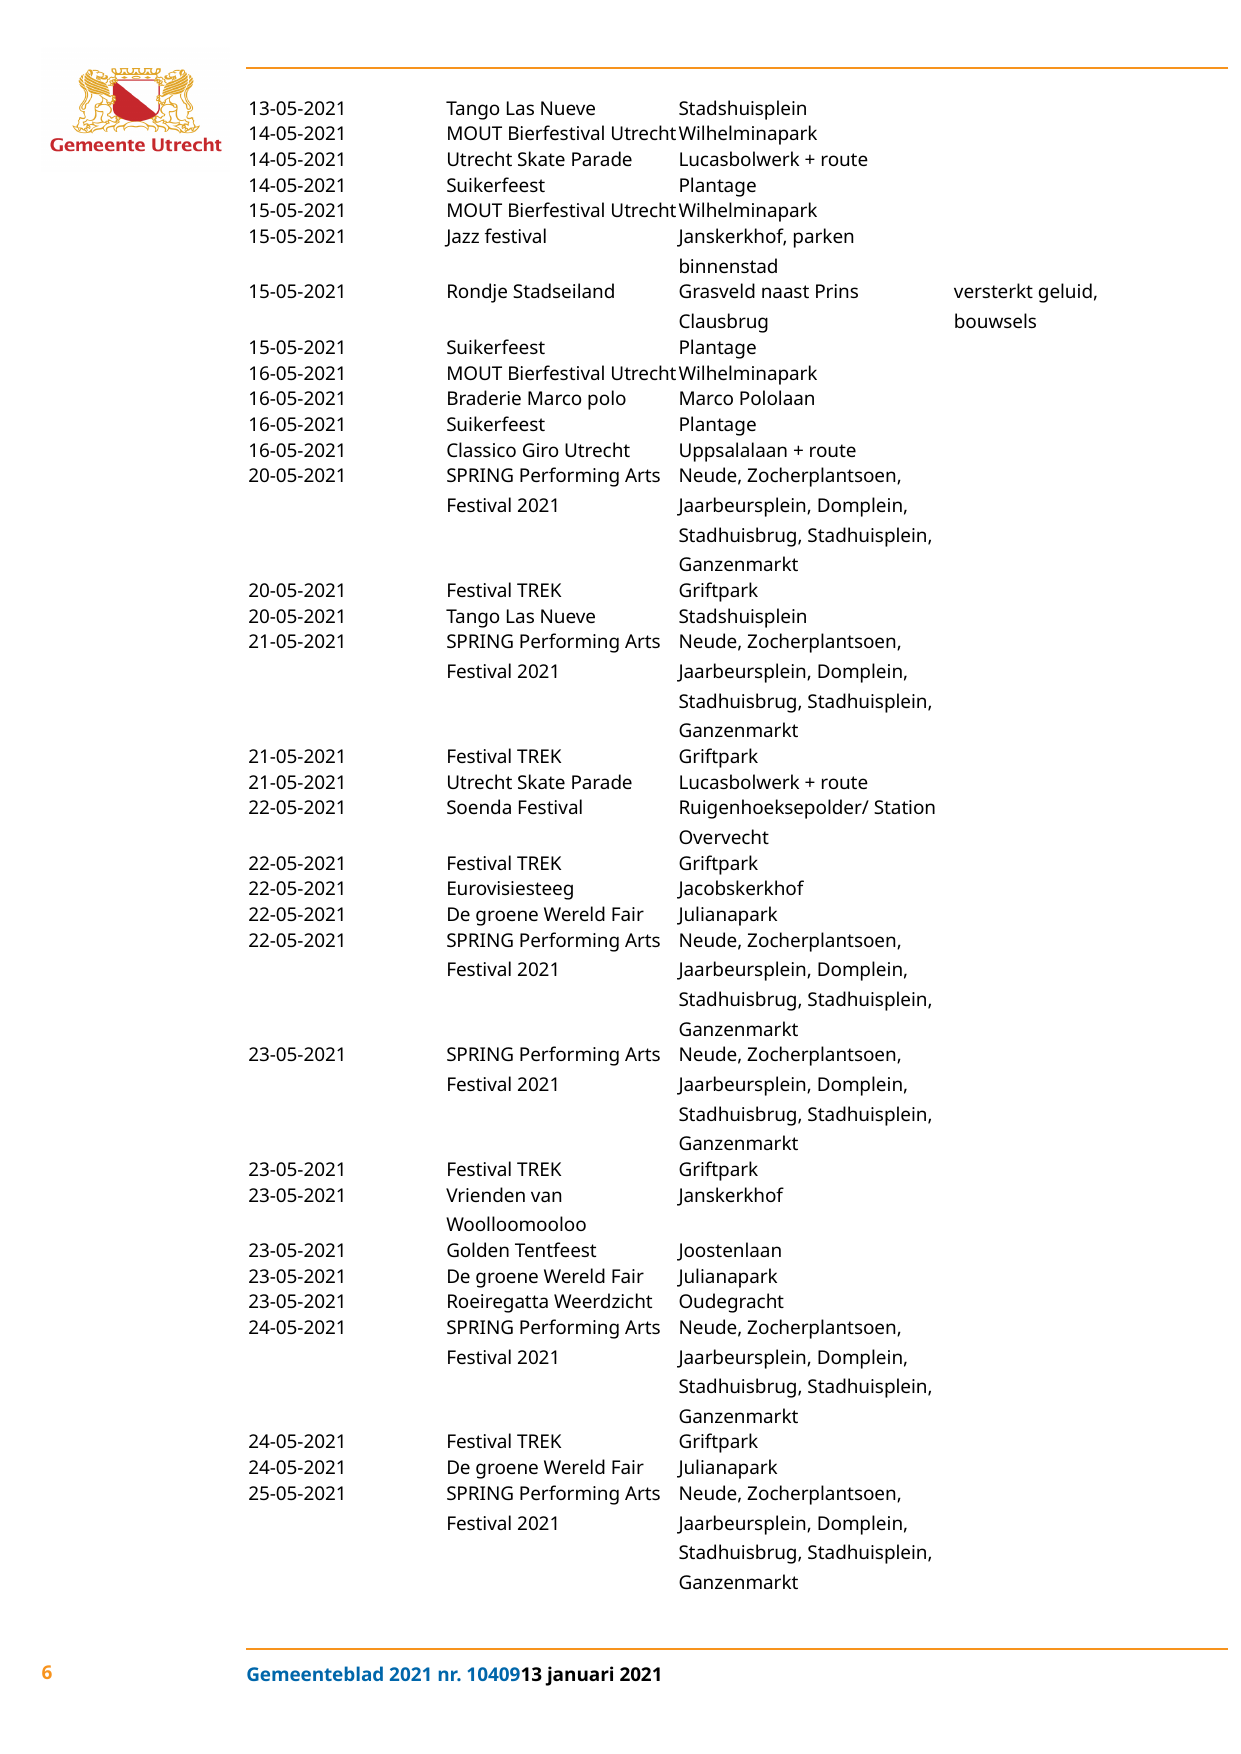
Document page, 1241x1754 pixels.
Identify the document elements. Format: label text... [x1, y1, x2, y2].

table_cell 21-05-2021 [248, 743, 446, 769]
table_cell [954, 1314, 1152, 1429]
table_cell Golden Tentfeest [446, 1237, 678, 1263]
table_cell [954, 901, 1152, 927]
table_cell [954, 386, 1152, 411]
table_cell Plantage [678, 172, 954, 198]
table_cell Neude, Zocherplantsoen, Jaarbeursplein, Domplein, Stadhuisbrug, Stadhuisplein, Ganzenmarkt [678, 1314, 954, 1429]
table_cell 25-05-2021 [248, 1480, 446, 1595]
table_cell 22-05-2021 [248, 927, 446, 1042]
table_cell 16-05-2021 [248, 360, 446, 386]
table_cell [954, 463, 1152, 577]
table_cell Julianapark [678, 1455, 954, 1480]
table_cell [954, 603, 1152, 629]
table_cell Festival TREK [446, 743, 678, 769]
table_cell Plantage [678, 334, 954, 360]
table_cell De groene Wereld Fair [446, 1455, 678, 1480]
table_cell 22-05-2021 [248, 795, 446, 850]
table_cell [954, 850, 1152, 876]
table_cell [954, 172, 1152, 198]
table_cell Suikerfeest [446, 172, 678, 198]
table_cell Eurovisiesteeg [446, 876, 678, 901]
table_cell Oudegracht [678, 1289, 954, 1314]
table_cell [954, 198, 1152, 223]
table_cell 23-05-2021 [248, 1237, 446, 1263]
table_cell Lucasbolwerk + route [678, 146, 954, 172]
table_cell MOUT Bierfestival Utrecht [446, 121, 678, 146]
table_cell 15-05-2021 [248, 279, 446, 334]
table_cell SPRING Performing Arts Festival 2021 [446, 629, 678, 743]
table_cell Joostenlaan [678, 1237, 954, 1263]
table_cell 21-05-2021 [248, 769, 446, 794]
table_cell [954, 795, 1152, 850]
table_cell [954, 1237, 1152, 1263]
table_cell [954, 224, 1152, 279]
table_cell Suikerfeest [446, 411, 678, 437]
table_cell Neude, Zocherplantsoen, Jaarbeursplein, Domplein, Stadhuisbrug, Stadhuisplein, Ganzenmarkt [678, 629, 954, 743]
table_cell [954, 1182, 1152, 1237]
table_cell De groene Wereld Fair [446, 1263, 678, 1288]
table_cell Janskerkhof, parken binnenstad [678, 224, 954, 279]
table_cell Classico Giro Utrecht [446, 437, 678, 463]
table_cell Tango Las Nueve [446, 95, 678, 121]
table_cell Wilhelminapark [678, 121, 954, 146]
table_cell 22-05-2021 [248, 876, 446, 901]
table_cell Neude, Zocherplantsoen, Jaarbeursplein, Domplein, Stadhuisbrug, Stadhuisplein, Ganzenmarkt [678, 1042, 954, 1156]
table_cell Wilhelminapark [678, 198, 954, 223]
table_cell [954, 360, 1152, 386]
table_cell 16-05-2021 [248, 386, 446, 411]
table_cell Festival TREK [446, 577, 678, 603]
table_cell 16-05-2021 [248, 411, 446, 437]
table_cell Griftpark [678, 1156, 954, 1182]
table_cell Janskerkhof [678, 1182, 954, 1237]
table_cell Festival TREK [446, 850, 678, 876]
table_cell SPRING Performing Arts Festival 2021 [446, 1314, 678, 1429]
table_cell Jacobskerkhof [678, 876, 954, 901]
table_cell Wilhelminapark [678, 360, 954, 386]
table_cell 16-05-2021 [248, 437, 446, 463]
table_cell Stadshuisplein [678, 603, 954, 629]
table_cell 15-05-2021 [248, 224, 446, 279]
table_cell Utrecht Skate Parade [446, 146, 678, 172]
table_cell 24-05-2021 [248, 1429, 446, 1454]
table_cell versterkt geluid, bouwsels [954, 279, 1152, 334]
table_cell Festival TREK [446, 1429, 678, 1454]
table_cell [954, 334, 1152, 360]
table_cell 15-05-2021 [248, 334, 446, 360]
picture [41, 47, 231, 172]
table_cell 21-05-2021 [248, 629, 446, 743]
table_cell Griftpark [678, 577, 954, 603]
table_cell [954, 121, 1152, 146]
table_cell [954, 927, 1152, 1042]
table_cell [954, 743, 1152, 769]
table_cell 24-05-2021 [248, 1314, 446, 1429]
table_cell [954, 769, 1152, 794]
table_cell Braderie Marco polo [446, 386, 678, 411]
table_cell 13-05-2021 [248, 95, 446, 121]
table_cell [954, 1289, 1152, 1314]
table_cell [954, 1480, 1152, 1595]
table_cell [954, 1429, 1152, 1454]
table_cell 23-05-2021 [248, 1156, 446, 1182]
table_cell Grasveld naast Prins Clausbrug [678, 279, 954, 334]
table_cell Stadshuisplein [678, 95, 954, 121]
table_cell 23-05-2021 [248, 1182, 446, 1237]
table_cell MOUT Bierfestival Utrecht [446, 198, 678, 223]
table_cell 14-05-2021 [248, 146, 446, 172]
table_cell 22-05-2021 [248, 901, 446, 927]
table_cell Jazz festival [446, 224, 678, 279]
table_cell [954, 1263, 1152, 1288]
table_cell Neude, Zocherplantsoen, Jaarbeursplein, Domplein, Stadhuisbrug, Stadhuisplein, Ganzenmarkt [678, 1480, 954, 1595]
table_cell [954, 437, 1152, 463]
table_cell [954, 629, 1152, 743]
table_cell Griftpark [678, 1429, 954, 1454]
table_cell 23-05-2021 [248, 1263, 446, 1288]
table_cell De groene Wereld Fair [446, 901, 678, 927]
table_cell Marco Pololaan [678, 386, 954, 411]
table_cell Soenda Festival [446, 795, 678, 850]
table_cell [954, 1042, 1152, 1156]
table_cell Julianapark [678, 901, 954, 927]
table_cell SPRING Performing Arts Festival 2021 [446, 1042, 678, 1156]
table_cell SPRING Performing Arts Festival 2021 [446, 927, 678, 1042]
table_cell Neude, Zocherplantsoen, Jaarbeursplein, Domplein, Stadhuisbrug, Stadhuisplein, Ganzenmarkt [678, 927, 954, 1042]
table_cell Griftpark [678, 850, 954, 876]
table_cell Julianapark [678, 1263, 954, 1288]
table_cell [954, 577, 1152, 603]
table_cell 23-05-2021 [248, 1289, 446, 1314]
table_cell Lucasbolwerk + route [678, 769, 954, 794]
table_cell Plantage [678, 411, 954, 437]
table_cell Ruigenhoeksepolder/ Station Overvecht [678, 795, 954, 850]
table_cell Griftpark [678, 743, 954, 769]
table_cell 20-05-2021 [248, 463, 446, 577]
table_cell Roeiregatta Weerdzicht [446, 1289, 678, 1314]
table_cell 15-05-2021 [248, 198, 446, 223]
table_cell [954, 876, 1152, 901]
table_cell Festival TREK [446, 1156, 678, 1182]
table_cell [954, 1156, 1152, 1182]
table_cell Tango Las Nueve [446, 603, 678, 629]
table_cell 20-05-2021 [248, 577, 446, 603]
table_cell Vrienden van Woolloomooloo [446, 1182, 678, 1237]
table_cell Rondje Stadseiland [446, 279, 678, 334]
table_cell Utrecht Skate Parade [446, 769, 678, 794]
table_cell 23-05-2021 [248, 1042, 446, 1156]
table_cell Neude, Zocherplantsoen, Jaarbeursplein, Domplein, Stadhuisbrug, Stadhuisplein, Ganzenmarkt [678, 463, 954, 577]
table_cell [954, 411, 1152, 437]
table_cell SPRING Performing Arts Festival 2021 [446, 1480, 678, 1595]
table_cell Uppsalalaan + route [678, 437, 954, 463]
table_cell MOUT Bierfestival Utrecht [446, 360, 678, 386]
table_cell 14-05-2021 [248, 172, 446, 198]
table_cell Suikerfeest [446, 334, 678, 360]
table_cell 24-05-2021 [248, 1455, 446, 1480]
table_cell 20-05-2021 [248, 603, 446, 629]
table_cell 22-05-2021 [248, 850, 446, 876]
table_cell 14-05-2021 [248, 121, 446, 146]
table_cell SPRING Performing Arts Festival 2021 [446, 463, 678, 577]
table_cell [954, 146, 1152, 172]
table_cell [954, 95, 1152, 121]
table_cell [954, 1455, 1152, 1480]
